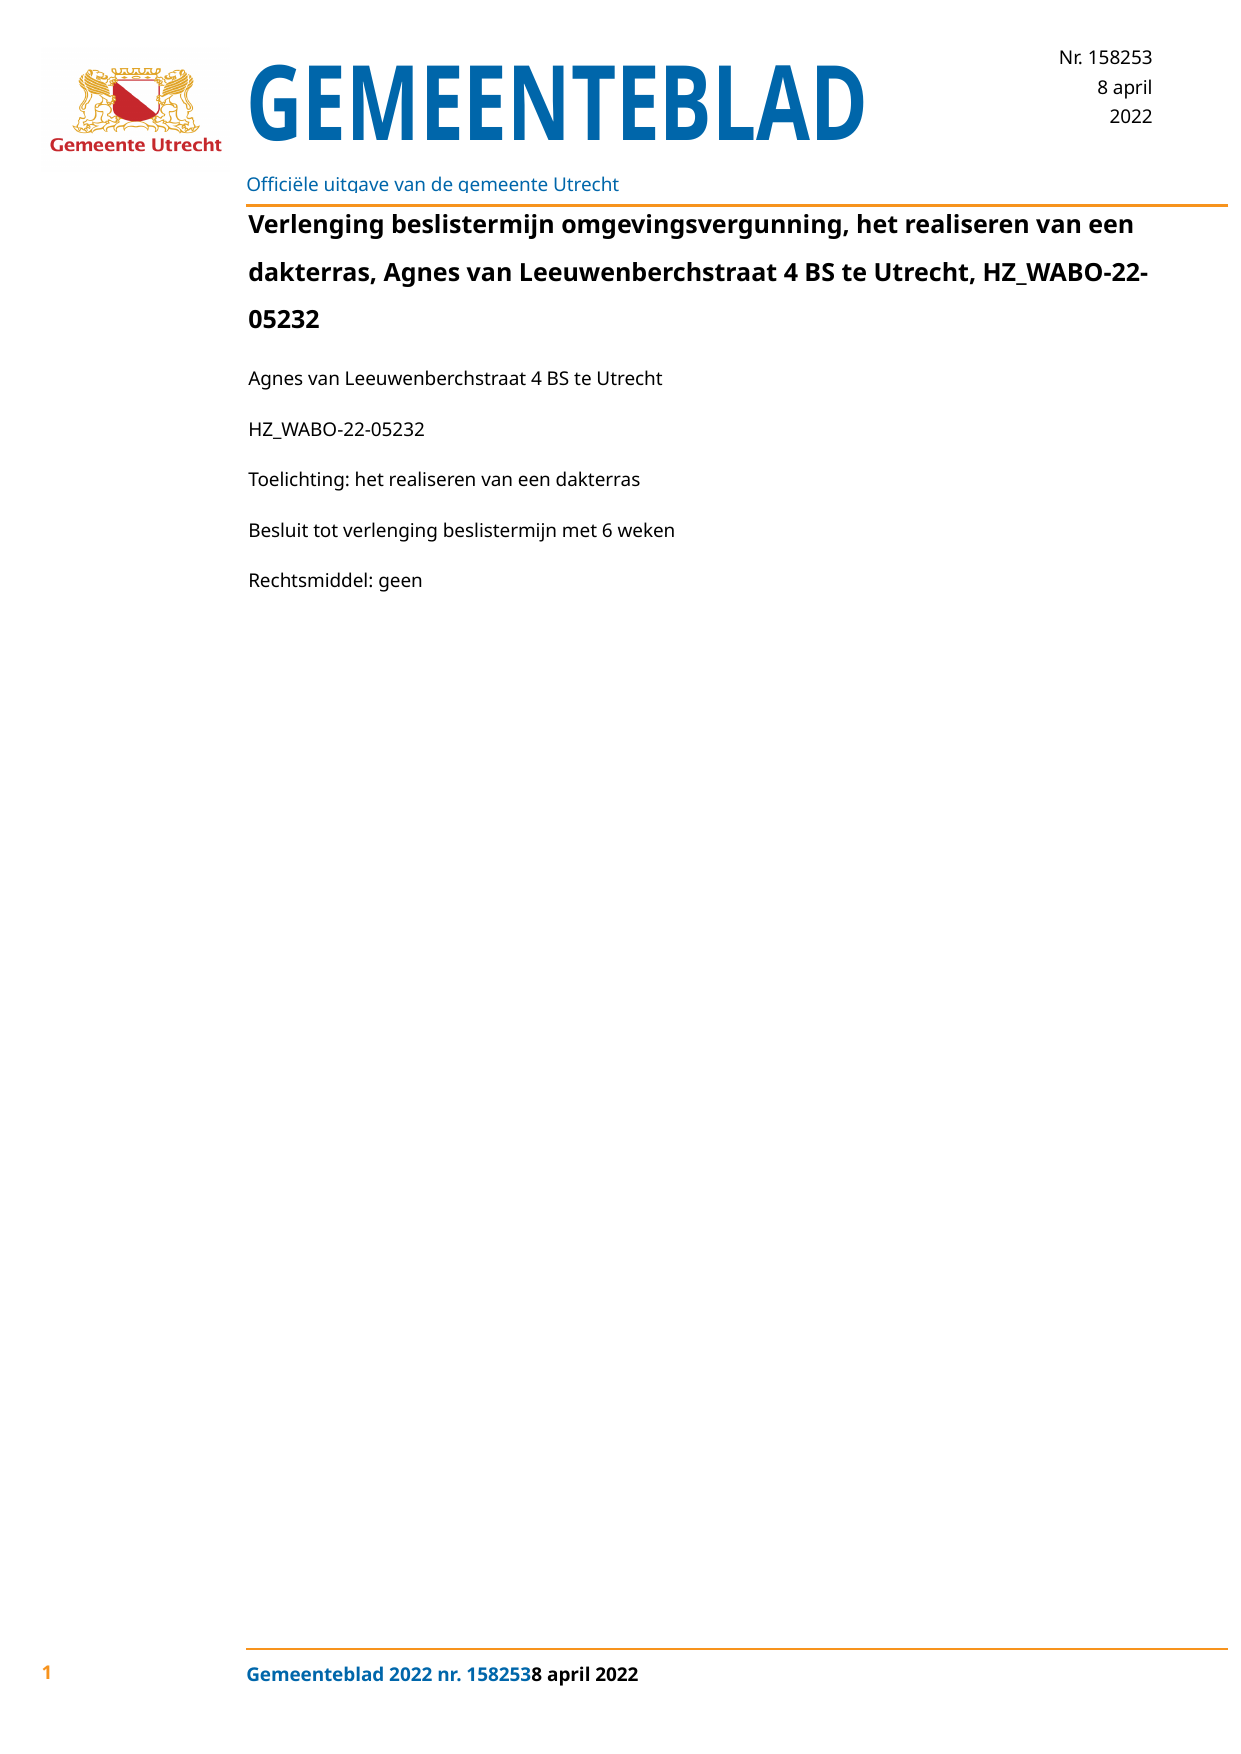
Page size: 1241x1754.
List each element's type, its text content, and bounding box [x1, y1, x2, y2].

text Agnes van Leeuwenberchstraat 4 BS te Utrecht [248, 366, 1152, 391]
picture [41, 47, 231, 172]
text Toelichting: het realiseren van een dakterras [248, 466, 1152, 492]
text Rechtsmiddel: geen [248, 567, 1152, 593]
text Besluit tot verlenging beslistermijn met 6 weken [248, 517, 1152, 542]
text Verlenging beslistermijn omgevingsvergunning, het realiseren van een dakterras, Agnes van Leeuwenberchstraat 4 BS te Utrecht, HZ_WABO-22-05232 [248, 207, 1152, 336]
text HZ_WABO-22-05232 [248, 416, 1152, 442]
